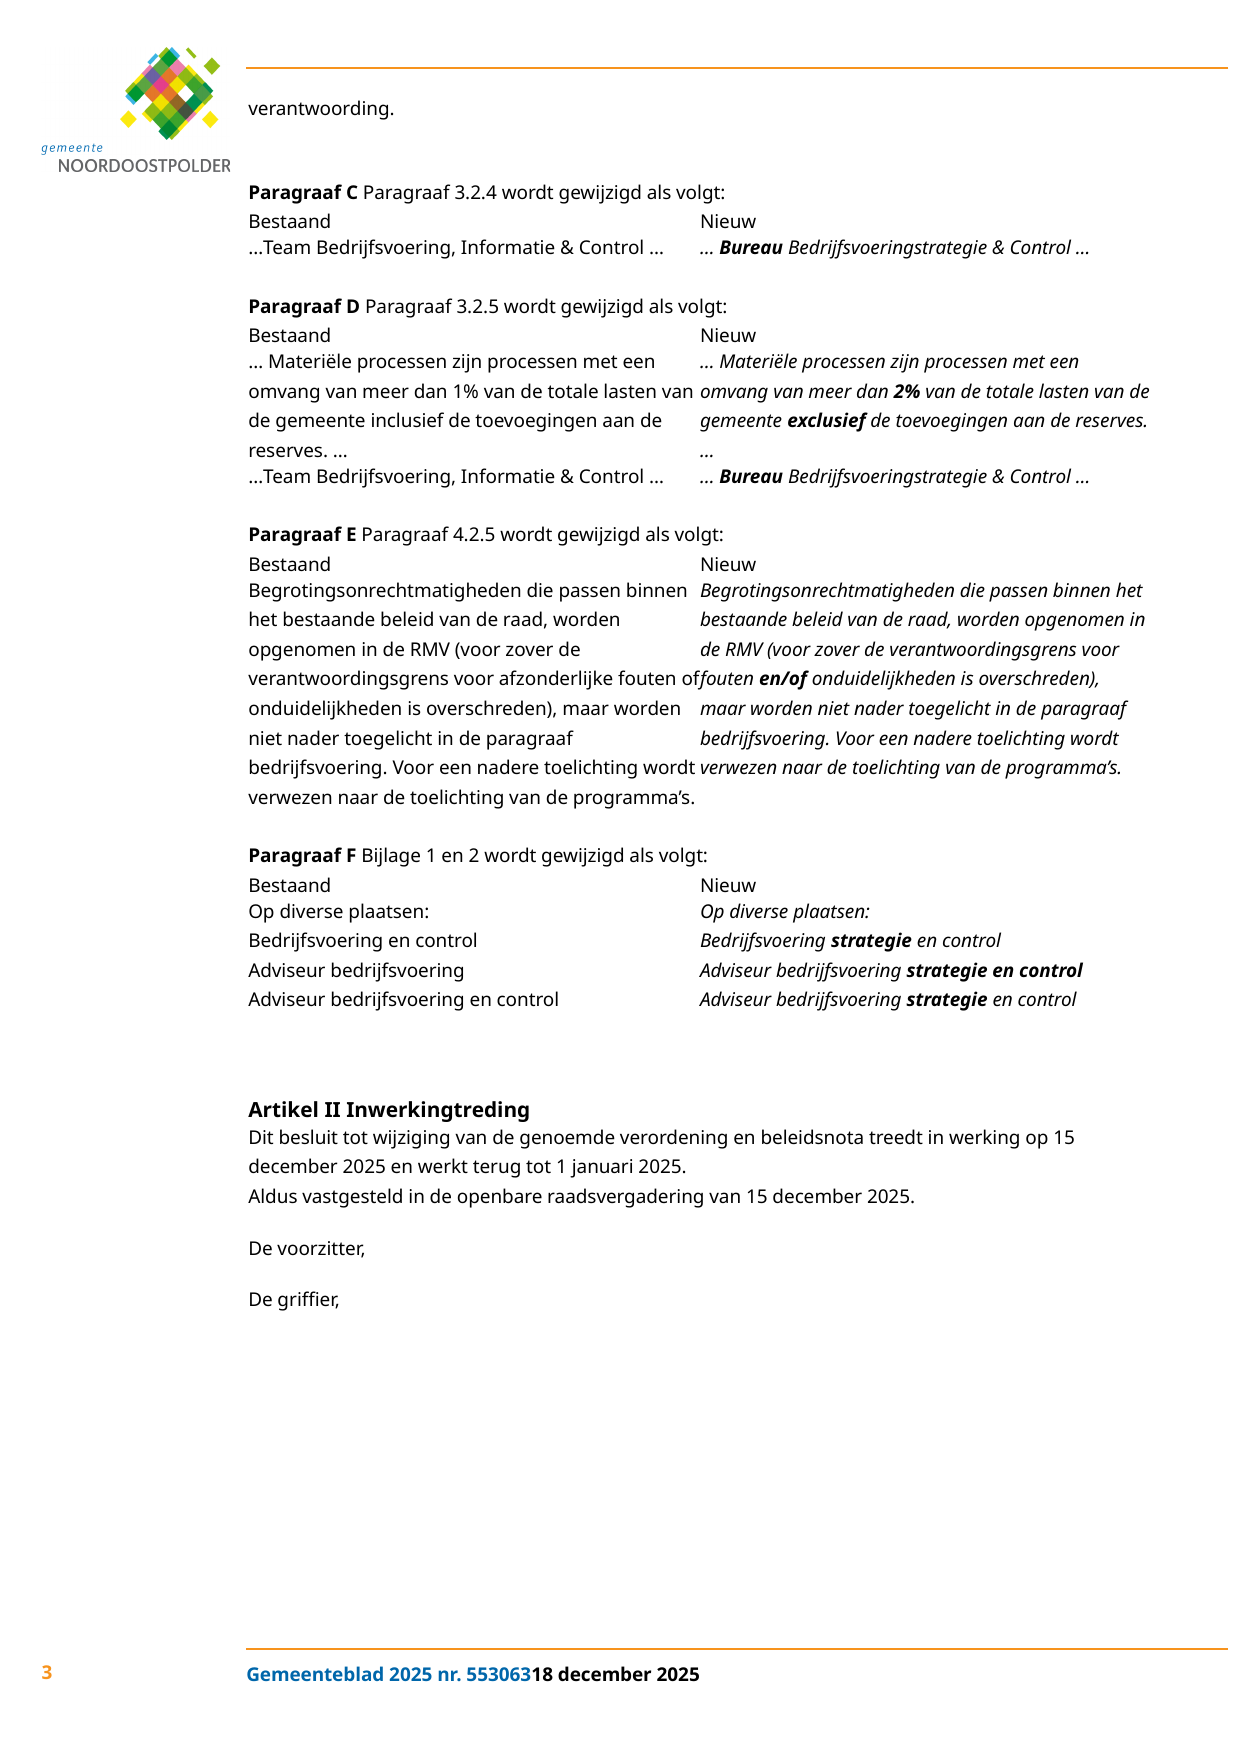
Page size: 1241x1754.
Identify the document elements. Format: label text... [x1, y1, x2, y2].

table_cell Begrotingsonrechtmatigheden die passen binnen het bestaande beleid van de raad, worden opgenomen in de RMV (voor zover de verantwoordingsgrens voor afzonderlijke fouten of onduidelijkheden is overschreden), maar worden niet nader toegelicht in de paragraaf bedrijfsvoering. Voor een nadere toelichting wordt verwezen naar de toelichting van de programma’s. [248, 577, 700, 810]
text Paragraaf D Paragraaf 3.2.5 wordt gewijzigd als volgt: [248, 293, 1152, 319]
text De voorzitter, [248, 1235, 1152, 1260]
table_cell verantwoording. [248, 95, 700, 121]
table_cell … Bureau Bedrijfsvoeringstrategie & Control … [700, 235, 1152, 260]
table_cell [700, 121, 1152, 146]
table_header Nieuw [700, 551, 1152, 577]
table_cell …Team Bedrijfsvoering, Informatie & Control … [248, 463, 700, 489]
table_header Bestaand [248, 872, 700, 898]
table_header Nieuw [700, 872, 1152, 898]
text Paragraaf C Paragraaf 3.2.4 wordt gewijzigd als volgt: [248, 179, 1152, 205]
table_cell … Materiële processen zijn processen met een omvang van meer dan 2% van de totale lasten van de gemeente exclusief de toevoegingen aan de reserves. … [700, 349, 1152, 463]
text Aldus vastgesteld in de openbare raadsvergadering van 15 december 2025. [248, 1183, 1152, 1209]
picture [41, 47, 231, 172]
text Paragraaf E Paragraaf 4.2.5 wordt gewijzigd als volgt: [248, 521, 1152, 547]
text Paragraaf F Bijlage 1 en 2 wordt gewijzigd als volgt: [248, 842, 1152, 868]
table_cell Begrotingsonrechtmatigheden die passen binnen het bestaande beleid van de raad, worden opgenomen in de RMV (voor zover de verantwoordingsgrens voor fouten en/of onduidelijkheden is overschreden), maar worden niet nader toegelicht in de paragraaf bedrijfsvoering. Voor een nadere toelichting wordt verwezen naar de toelichting van de programma’s. [700, 577, 1152, 810]
text Artikel II Inwerkingtreding [248, 1096, 1152, 1124]
table_cell … Bureau Bedrijfsvoeringstrategie & Control … [700, 463, 1152, 489]
table_header Bestaand [248, 323, 700, 348]
table_header Bestaand [248, 209, 700, 234]
table_cell [248, 121, 700, 146]
table_cell Op diverse plaatsen: Bedrijfsvoering en control Adviseur bedrijfsvoering Adviseur bedrijfsvoering en control [248, 898, 700, 1042]
table_cell Op diverse plaatsen: Bedrijfsvoering strategie en control Adviseur bedrijfsvoering strategie en control Adviseur bedrijfsvoering strategie en control [700, 898, 1152, 1042]
table_header Bestaand [248, 551, 700, 577]
text De griffier, [248, 1286, 1152, 1312]
table_cell … Materiële processen zijn processen met een omvang van meer dan 1% van de totale lasten van de gemeente inclusief de toevoegingen aan de reserves. … [248, 349, 700, 463]
text Dit besluit tot wijziging van de genoemde verordening en beleidsnota treedt in werking op 15 december 2025 en werkt terug tot 1 januari 2025. [248, 1124, 1152, 1179]
table_header Nieuw [700, 323, 1152, 348]
table_header Nieuw [700, 209, 1152, 234]
table_cell …Team Bedrijfsvoering, Informatie & Control … [248, 235, 700, 260]
